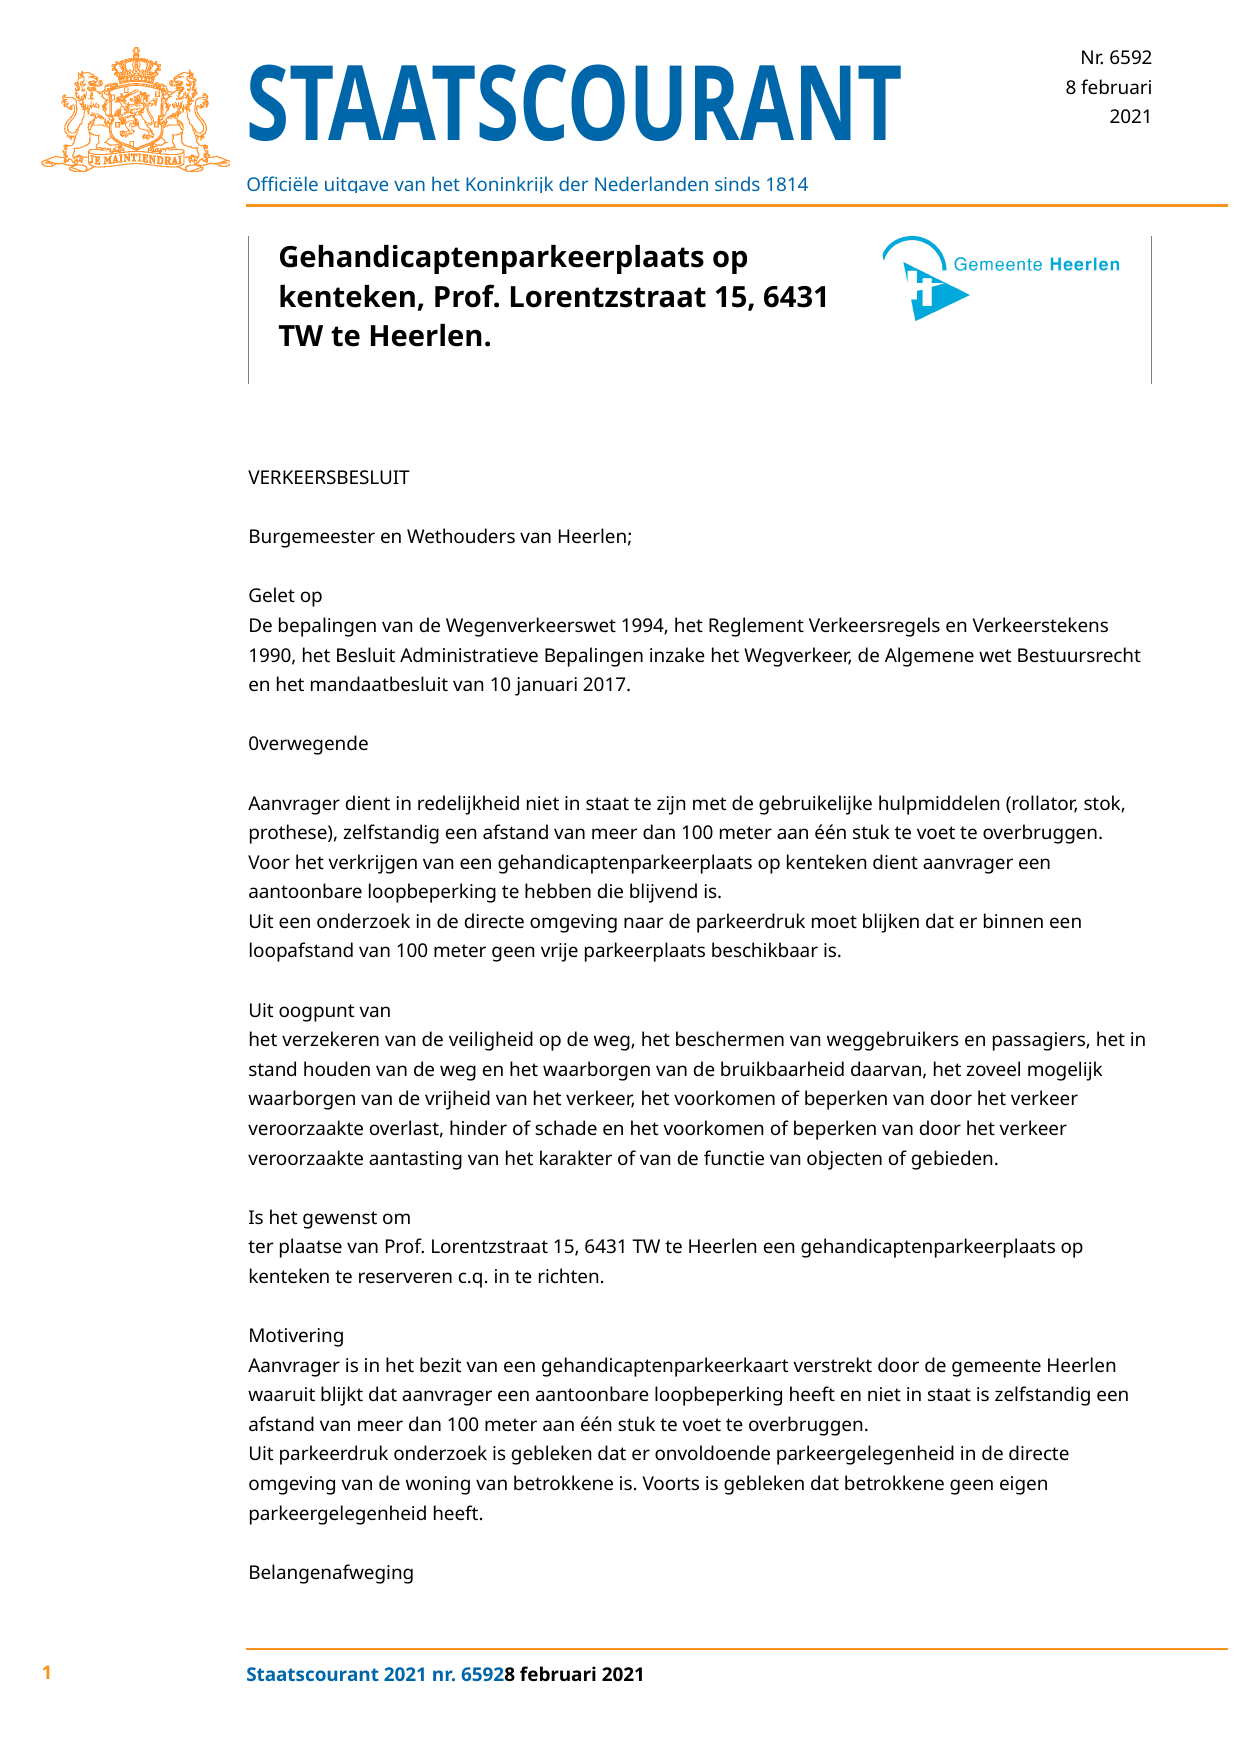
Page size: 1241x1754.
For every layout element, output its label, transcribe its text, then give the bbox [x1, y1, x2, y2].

text ter plaatse van Prof. Lorentzstraat 15, 6431 TW te Heerlen een gehandicaptenparkeerplaats op kenteken te reserveren c.q. in te richten. [248, 1233, 1152, 1289]
text het verzekeren van de veiligheid op de weg, het beschermen van weggebruikers en passagiers, het in stand houden van de weg en het waarborgen van de bruikbaarheid daarvan, het zoveel mogelijk waarborgen van de vrijheid van het verkeer, het voorkomen of beperken van door het verkeer veroorzaakte overlast, hinder of schade en het voorkomen of beperken van door het verkeer veroorzaakte aantasting van het karakter of van de functie van objecten of gebieden. [248, 1026, 1152, 1170]
picture [882, 236, 903, 252]
text Uit oogpunt van [248, 997, 1152, 1022]
picture [882, 236, 1119, 321]
text 0verwegende [248, 731, 1152, 756]
text Belangenafweging [248, 1559, 1152, 1584]
text Aanvrager dient in redelijkheid niet in staat te zijn met de gebruikelijke hulpmiddelen (rollator, stok, prothese), zelfstandig een afstand van meer dan 100 meter aan één stuk te voet te overbruggen. [248, 790, 1152, 845]
table_header [850, 236, 1151, 384]
text Aanvrager is in het bezit van een gehandicaptenparkeerkaart verstrekt door de gemeente Heerlen waaruit blijkt dat aanvrager een aantoonbare loopbeperking heeft en niet in staat is zelfstandig een afstand van meer dan 100 meter aan één stuk te voet te overbruggen. [248, 1352, 1152, 1437]
text Uit parkeerdruk onderzoek is gebleken dat er onvoldoende parkeergelegenheid in de directe omgeving van de woning van betrokkene is. Voorts is gebleken dat betrokkene geen eigen parkeergelegenheid heeft. [248, 1441, 1152, 1525]
text Is het gewenst om [248, 1204, 1152, 1229]
picture [41, 47, 231, 172]
text Burgemeester en Wethouders van Heerlen; [248, 523, 1152, 549]
text VERKEERSBESLUIT [248, 464, 1152, 490]
table_header Gehandicaptenparkeerplaats op kenteken, Prof. Lorentzstraat 15, 6431 TW te Heerlen. [249, 236, 850, 384]
text Motivering [248, 1322, 1152, 1348]
text Voor het verkrijgen van een gehandicaptenparkeerplaats op kenteken dient aanvrager een aantoonbare loopbeperking te hebben die blijvend is. [248, 849, 1152, 904]
text De bepalingen van de Wegenverkeerswet 1994, het Reglement Verkeersregels en Verkeerstekens 1990, het Besluit Administratieve Bepalingen inzake het Wegverkeer, de Algemene wet Bestuursrecht en het mandaatbesluit van 10 januari 2017. [248, 612, 1152, 697]
text Uit een onderzoek in de directe omgeving naar de parkeerdruk moet blijken dat er binnen een loopafstand van 100 meter geen vrije parkeerplaats beschikbaar is. [248, 908, 1152, 963]
text Gelet op [248, 583, 1152, 608]
